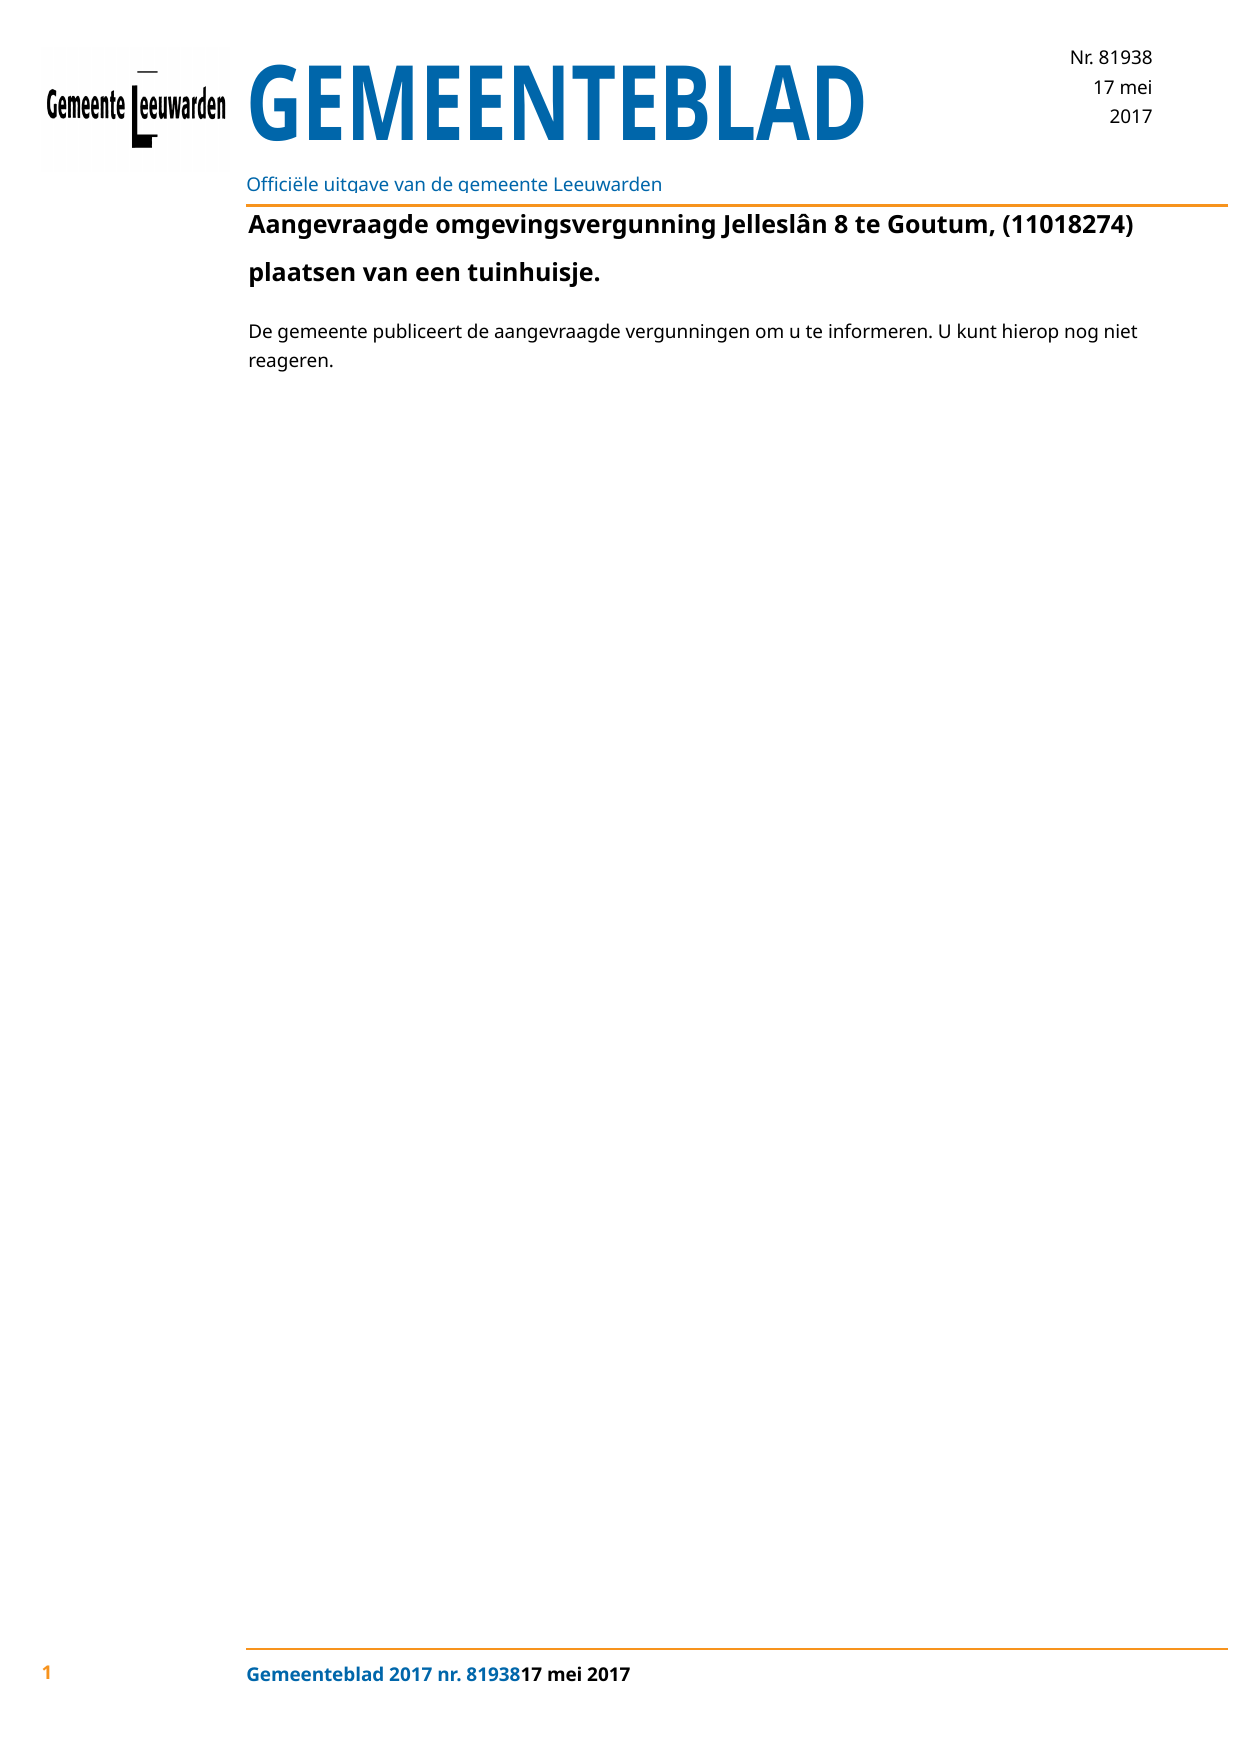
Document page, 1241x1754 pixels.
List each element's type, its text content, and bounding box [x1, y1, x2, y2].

picture [41, 47, 231, 172]
text De gemeente publiceert de aangevraagde vergunningen om u te informeren. U kunt hierop nog niet reageren. [248, 318, 1152, 373]
text Aangevraagde omgevingsvergunning Jelleslân 8 te Goutum, (11018274) plaatsen van een tuinhuisje. [248, 207, 1152, 288]
